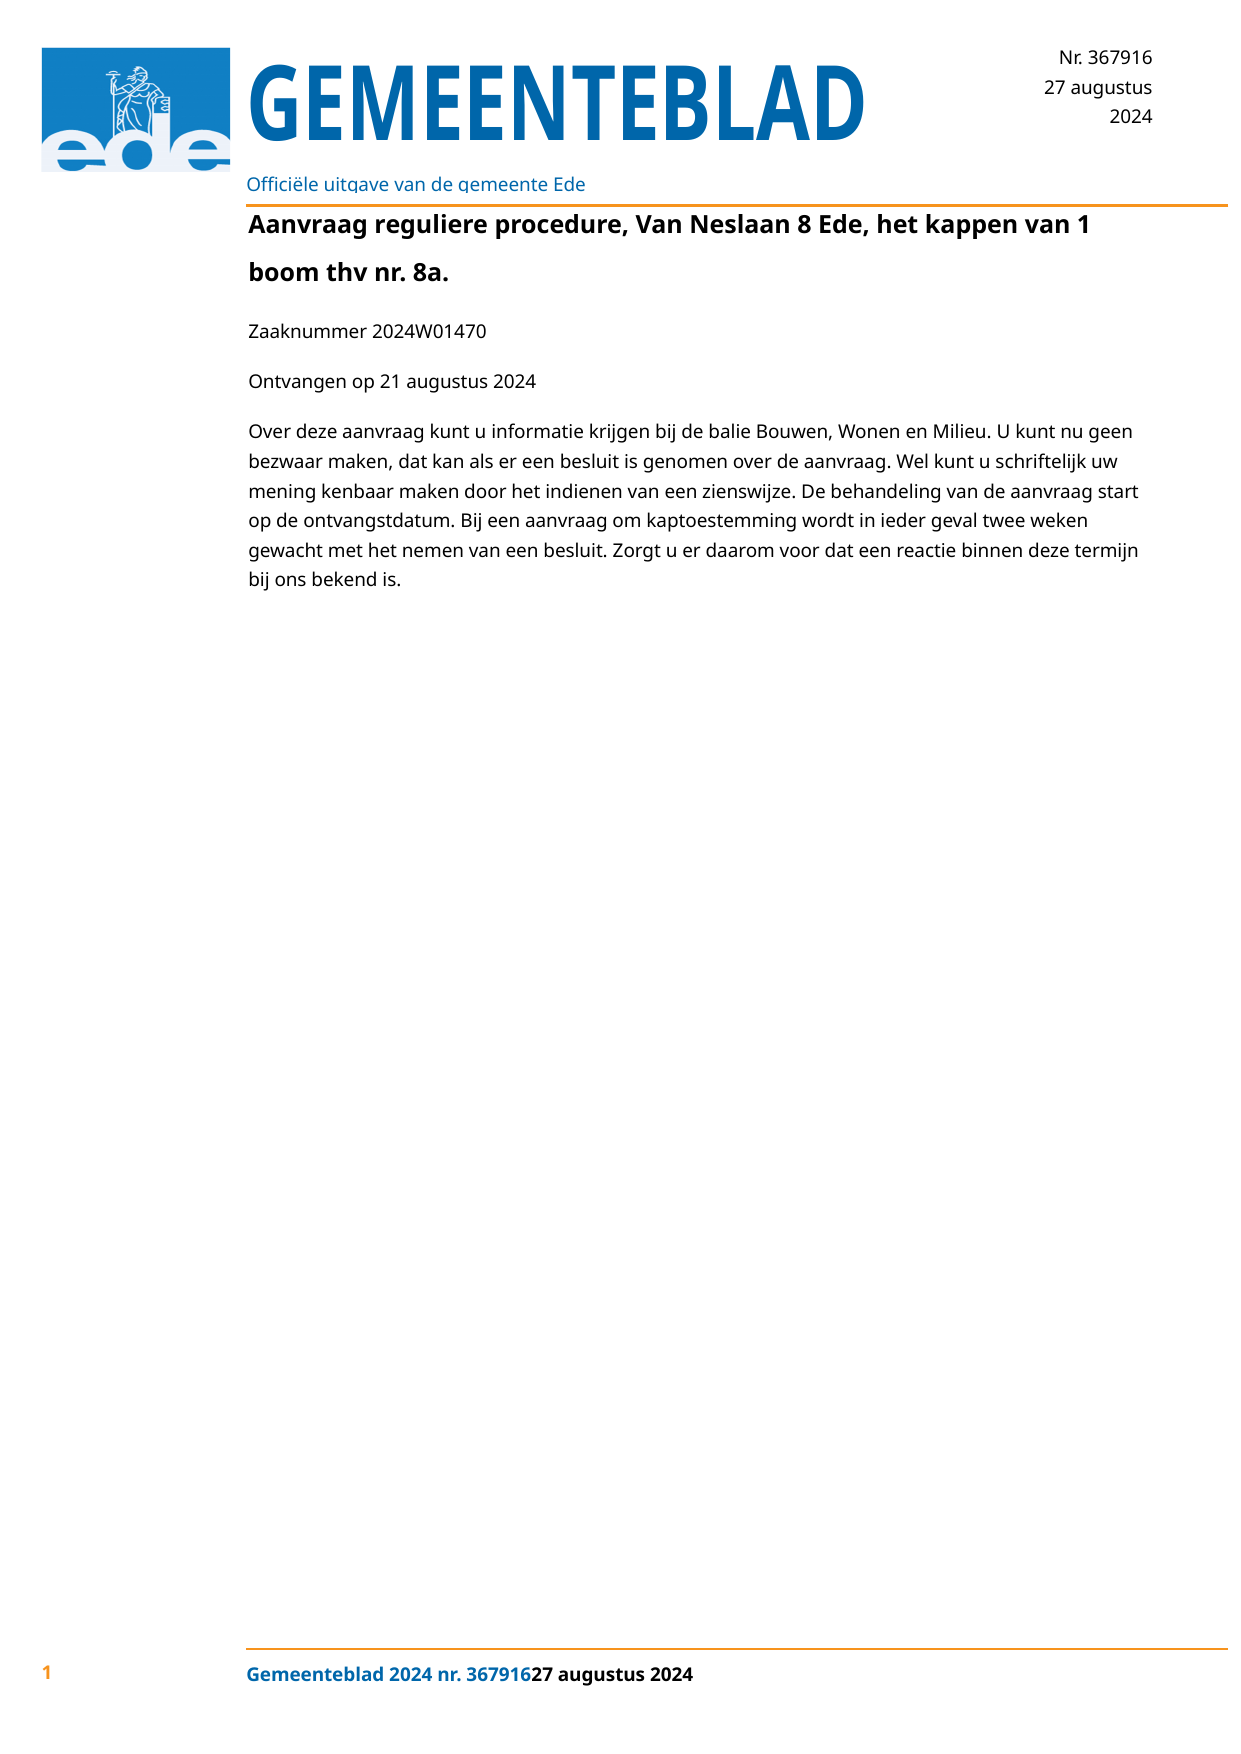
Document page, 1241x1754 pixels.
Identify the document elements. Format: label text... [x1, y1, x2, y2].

text Zaaknummer 2024W01470 [248, 318, 1152, 344]
text Ontvangen op 21 augustus 2024 [248, 368, 1152, 394]
picture [41, 47, 231, 172]
text Over deze aanvraag kunt u informatie krijgen bij de balie Bouwen, Wonen en Milieu. U kunt nu geen bezwaar maken, dat kan als er een besluit is genomen over de aanvraag. Wel kunt u schriftelijk uw mening kenbaar maken door het indienen van een zienswijze. De behandeling van de aanvraag start op de ontvangstdatum. Bij een aanvraag om kaptoestemming wordt in ieder geval twee weken gewacht met het nemen van een besluit. Zorgt u er daarom voor dat een reactie binnen deze termijn bij ons bekend is. [248, 419, 1152, 592]
text Aanvraag reguliere procedure, Van Neslaan 8 Ede, het kappen van 1 boom thv nr. 8a. [248, 207, 1152, 288]
